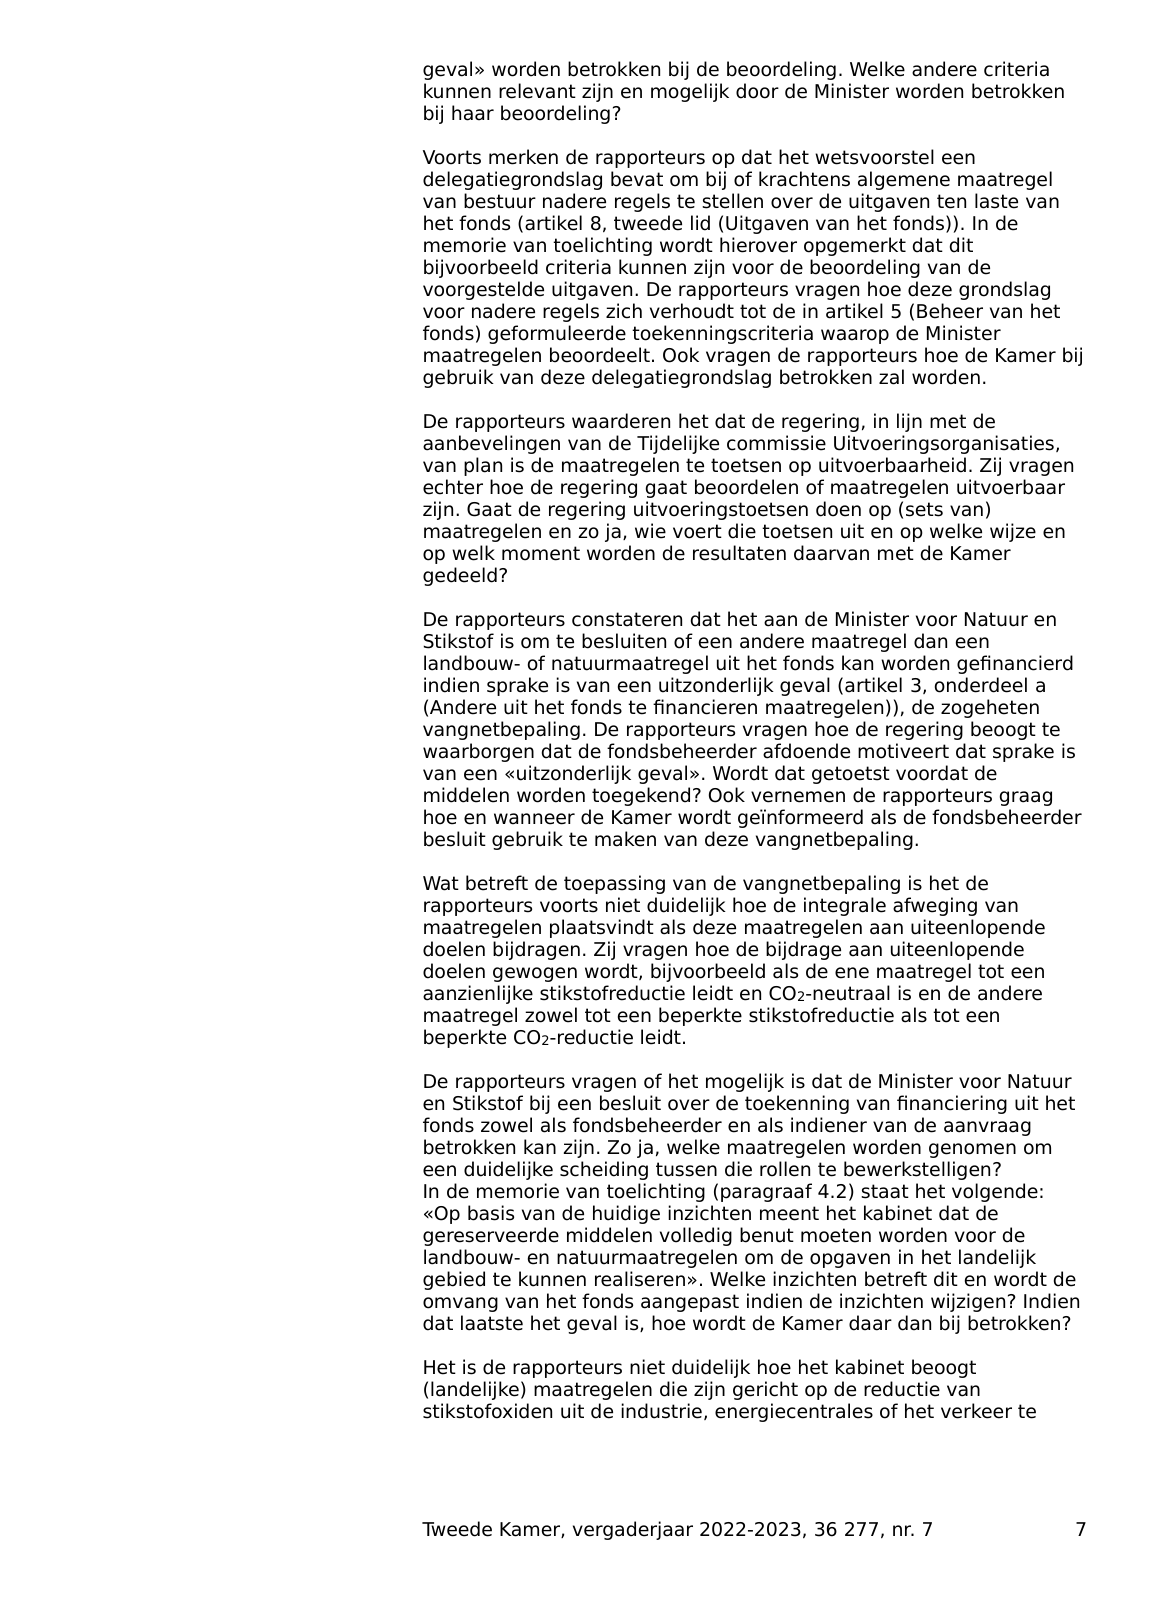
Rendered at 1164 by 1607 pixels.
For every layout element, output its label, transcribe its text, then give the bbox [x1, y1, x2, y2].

text geval» worden betrokken bij de beoordeling. Welke andere criteria kunnen relevant zijn en mogelijk door de Minister worden betrokken bij haar beoordeling? [422, 59, 1087, 125]
text De rapporteurs constateren dat het aan de Minister voor Natuur en Stikstof is om te besluiten of een andere maatregel dan een landbouw- of natuurmaatregel uit het fonds kan worden gefinancierd indien sprake is van een uitzonderlijk geval (artikel 3, onderdeel a (Andere uit het fonds te financieren maatregelen)), de zogeheten vangnetbepaling. De rapporteurs vragen hoe de regering beoogt te waarborgen dat de fondsbeheerder afdoende motiveert dat sprake is van een «uitzonderlijk geval». Wordt dat getoetst voordat de middelen worden toegekend? Ook vernemen de rapporteurs graag hoe en wanneer de Kamer wordt geïnformeerd als de fondsbeheerder besluit gebruik te maken van deze vangnetbepaling. [422, 609, 1087, 851]
text De rapporteurs vragen of het mogelijk is dat de Minister voor Natuur en Stikstof bij een besluit over de toekenning van financiering uit het fonds zowel als fondsbeheerder en als indiener van de aanvraag betrokken kan zijn. Zo ja, welke maatregelen worden genomen om een duidelijke scheiding tussen die rollen te bewerkstelligen? [422, 1071, 1087, 1181]
text Voorts merken de rapporteurs op dat het wetsvoorstel een delegatiegrondslag bevat om bij of krachtens algemene maatregel van bestuur nadere regels te stellen over de uitgaven ten laste van het fonds (artikel 8, tweede lid (Uitgaven van het fonds)). In de memorie van toelichting wordt hierover opgemerkt dat dit bijvoorbeeld criteria kunnen zijn voor de beoordeling van de voorgestelde uitgaven. De rapporteurs vragen hoe deze grondslag voor nadere regels zich verhoudt tot de in artikel 5 (Beheer van het fonds) geformuleerde toekenningscriteria waarop de Minister maatregelen beoordeelt. Ook vragen de rapporteurs hoe de Kamer bij gebruik van deze delegatiegrondslag betrokken zal worden. [422, 147, 1087, 389]
text De rapporteurs waarderen het dat de regering, in lijn met de aanbevelingen van de Tijdelijke commissie Uitvoeringsorganisaties, van plan is de maatregelen te toetsen op uitvoerbaarheid. Zij vragen echter hoe de regering gaat beoordelen of maatregelen uitvoerbaar zijn. Gaat de regering uitvoeringstoetsen doen op (sets van) maatregelen en zo ja, wie voert die toetsen uit en op welke wijze en op welk moment worden de resultaten daarvan met de Kamer gedeeld? [422, 411, 1087, 587]
text In de memorie van toelichting (paragraaf 4.2) staat het volgende: «Op basis van de huidige inzichten meent het kabinet dat de gereserveerde middelen volledig benut moeten worden voor de landbouw- en natuurmaatregelen om de opgaven in het landelijk gebied te kunnen realiseren». Welke inzichten betreft dit en wordt de omvang van het fonds aangepast indien de inzichten wijzigen? Indien dat laatste het geval is, hoe wordt de Kamer daar dan bij betrokken? [422, 1181, 1087, 1335]
text Het is de rapporteurs niet duidelijk hoe het kabinet beoogt (landelijke) maatregelen die zijn gericht op de reductie van stikstofoxiden uit de industrie, energiecentrales of het verkeer te [422, 1357, 1087, 1423]
text Wat betreft de toepassing van de vangnetbepaling is het de rapporteurs voorts niet duidelijk hoe de integrale afweging van maatregelen plaatsvindt als deze maatregelen aan uiteenlopende doelen bijdragen. Zij vragen hoe de bijdrage aan uiteenlopende doelen gewogen wordt, bijvoorbeeld als de ene maatregel tot een aanzienlijke stikstofreductie leidt en CO2-neutraal is en de andere maatregel zowel tot een beperkte stikstofreductie als tot een beperkte CO2-reductie leidt. [422, 873, 1087, 1049]
